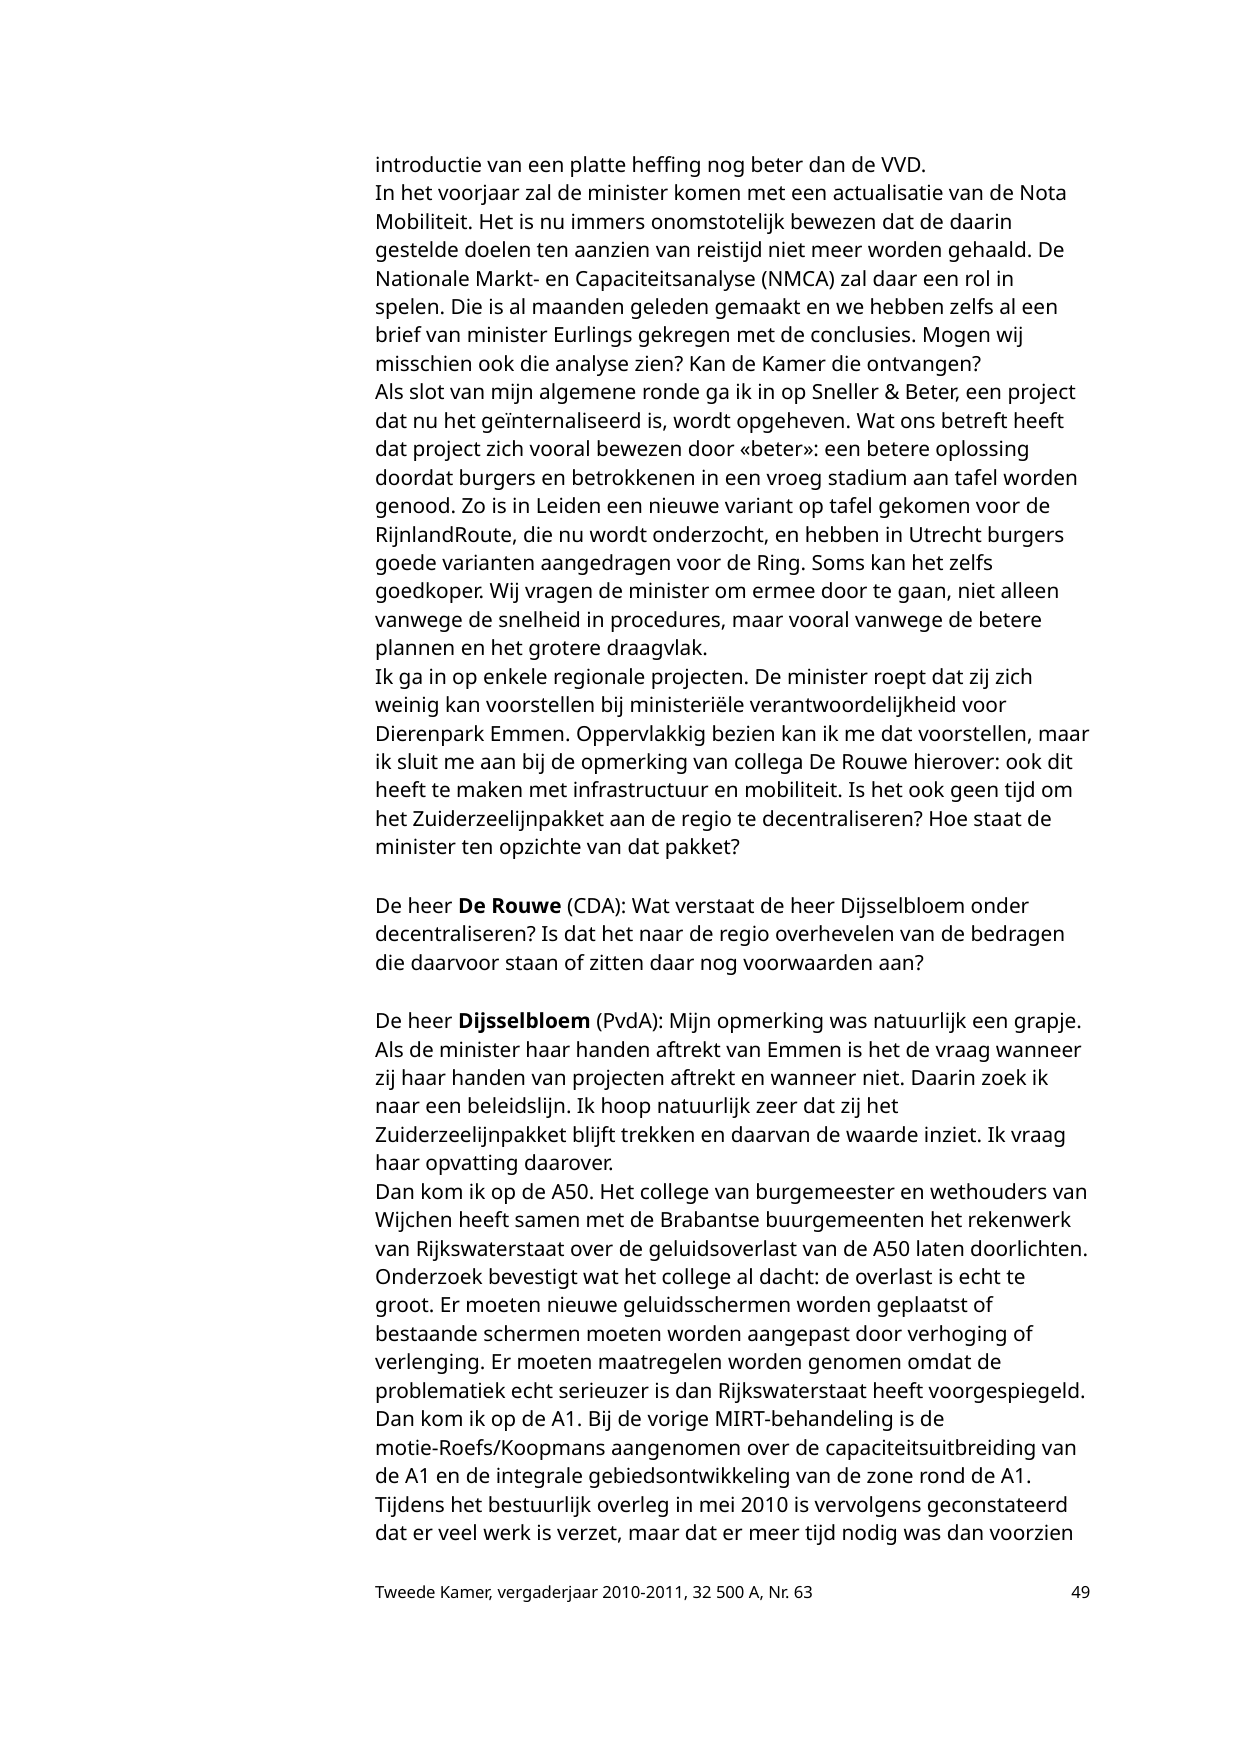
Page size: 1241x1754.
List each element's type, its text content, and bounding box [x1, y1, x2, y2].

text In het voorjaar zal de minister komen met een actualisatie van de Nota Mobiliteit. Het is nu immers onomstotelijk bewezen dat de daarin gestelde doelen ten aanzien van reistijd niet meer worden gehaald. De Nationale Markt- en Capaciteitsanalyse (NMCA) zal daar een rol in spelen. Die is al maanden geleden gemaakt en we hebben zelfs al een brief van minister Eurlings gekregen met de conclusies. Mogen wij misschien ook die analyse zien? Kan de Kamer die ontvangen? [375, 178, 1090, 377]
text Dan kom ik op de A50. Het college van burgemeester en wethouders van Wijchen heeft samen met de Brabantse buurgemeenten het rekenwerk van Rijkswaterstaat over de geluidsoverlast van de A50 laten doorlichten. Onderzoek bevestigt wat het college al dacht: de overlast is echt te groot. Er moeten nieuwe geluidsschermen worden geplaatst of bestaande schermen moeten worden aangepast door verhoging of verlenging. Er moeten maatregelen worden genomen omdat de problematiek echt serieuzer is dan Rijkswaterstaat heeft voorgespiegeld. [375, 1177, 1090, 1404]
text De heer Dijsselbloem (PvdA): Mijn opmerking was natuurlijk een grapje. Als de minister haar handen aftrekt van Emmen is het de vraag wanneer zij haar handen van projecten aftrekt en wanneer niet. Daarin zoek ik naar een beleidslijn. Ik hoop natuurlijk zeer dat zij het Zuiderzeelijnpakket blijft trekken en daarvan de waarde inziet. Ik vraag haar opvatting daarover. [375, 1006, 1090, 1177]
text Als slot van mijn algemene ronde ga ik in op Sneller & Beter, een project dat nu het geïnternaliseerd is, wordt opgeheven. Wat ons betreft heeft dat project zich vooral bewezen door «beter»: een betere oplossing doordat burgers en betrokkenen in een vroeg stadium aan tafel worden genood. Zo is in Leiden een nieuwe variant op tafel gekomen voor de RijnlandRoute, die nu wordt onderzocht, en hebben in Utrecht burgers goede varianten aangedragen voor de Ring. Soms kan het zelfs goedkoper. Wij vragen de minister om ermee door te gaan, niet alleen vanwege de snelheid in procedures, maar vooral vanwege de betere plannen en het grotere draagvlak. [375, 377, 1090, 662]
text De heer De Rouwe (CDA): Wat verstaat de heer Dijsselbloem onder decentraliseren? Is dat het naar de regio overhevelen van de bedragen die daarvoor staan of zitten daar nog voorwaarden aan? [375, 891, 1090, 976]
text Ik ga in op enkele regionale projecten. De minister roept dat zij zich weinig kan voorstellen bij ministeriële verantwoordelijkheid voor Dierenpark Emmen. Oppervlakkig bezien kan ik me dat voorstellen, maar ik sluit me aan bij de opmerking van collega De Rouwe hierover: ook dit heeft te maken met infrastructuur en mobiliteit. Is het ook geen tijd om het Zuiderzeelijnpakket aan de regio te decentraliseren? Hoe staat de minister ten opzichte van dat pakket? [375, 662, 1090, 861]
text introductie van een platte heffing nog beter dan de VVD. [375, 150, 1090, 178]
text Dan kom ik op de A1. Bij de vorige MIRT-behandeling is de motie-Roefs/Koopmans aangenomen over de capaciteitsuitbreiding van de A1 en de integrale gebiedsontwikkeling van de zone rond de A1. Tijdens het bestuurlijk overleg in mei 2010 is vervolgens geconstateerd dat er veel werk is verzet, maar dat er meer tijd nodig was dan voorzien [375, 1404, 1090, 1547]
